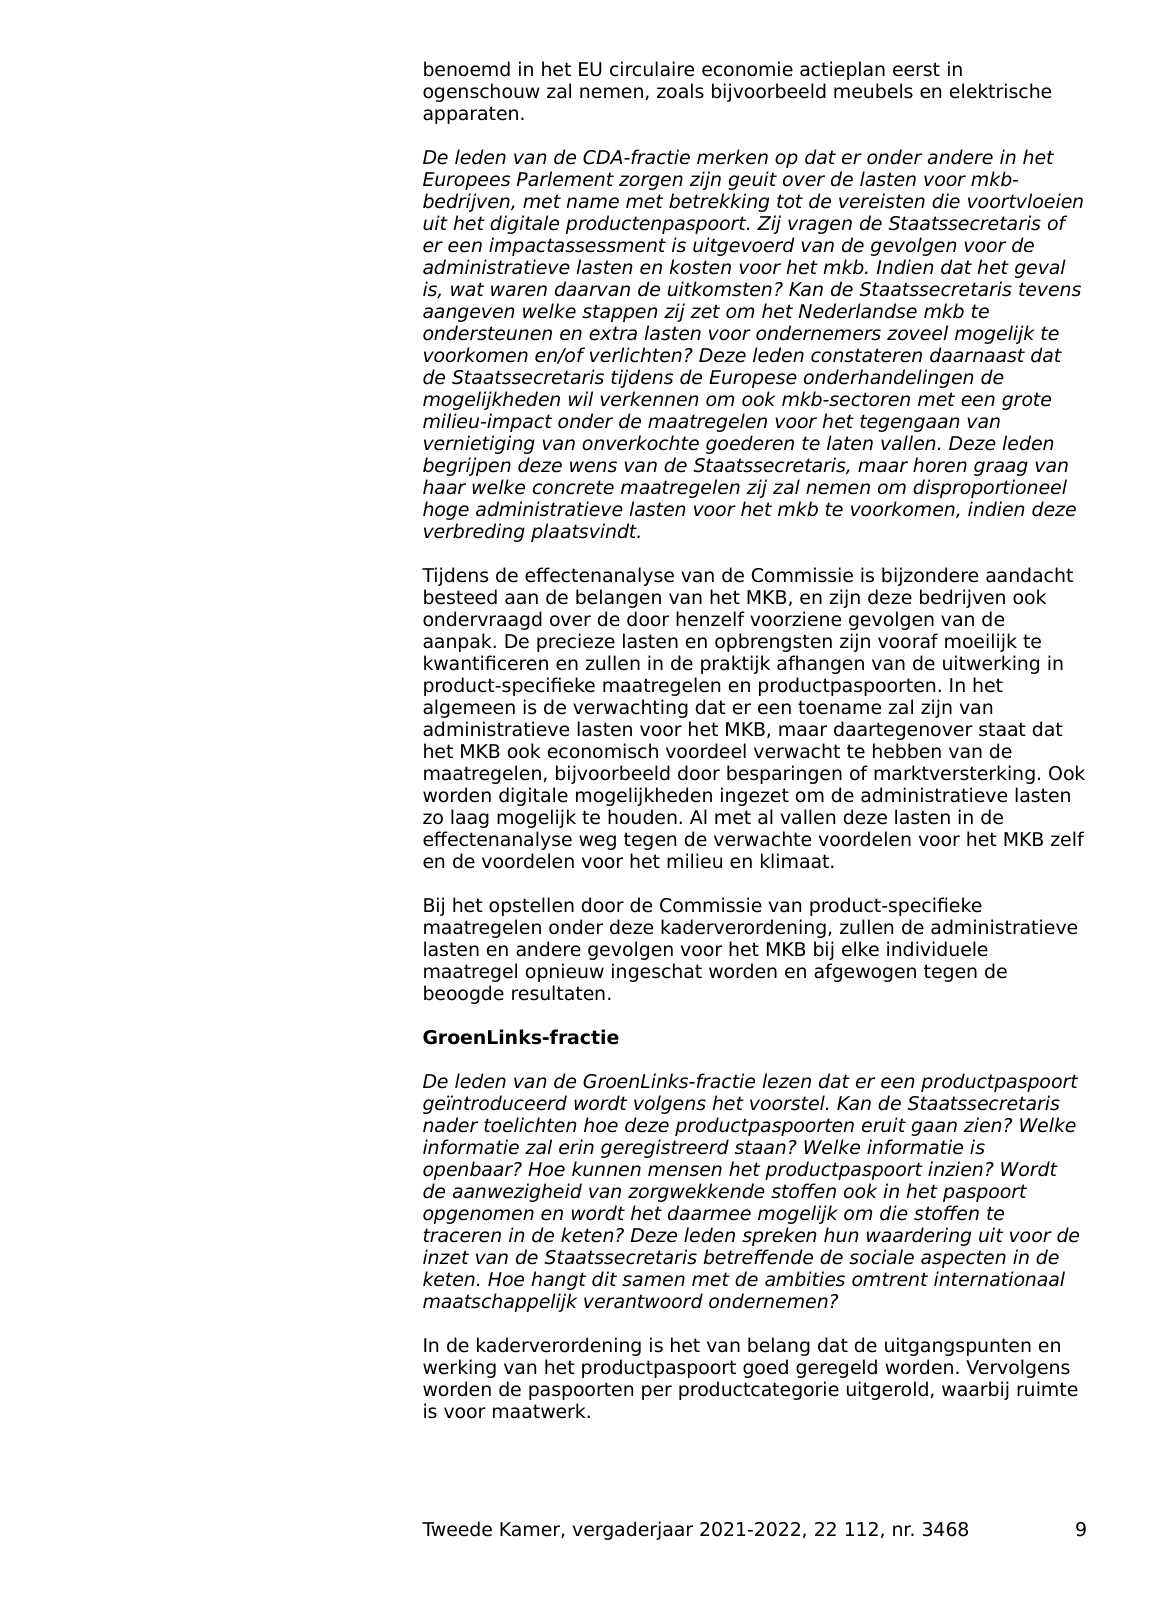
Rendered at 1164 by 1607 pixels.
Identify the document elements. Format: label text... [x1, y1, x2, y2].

text Tijdens de effectenanalyse van de Commissie is bijzondere aandacht besteed aan de belangen van het MKB, en zijn deze bedrijven ook ondervraagd over de door henzelf voorziene gevolgen van de aanpak. De precieze lasten en opbrengsten zijn vooraf moeilijk te kwantificeren en zullen in de praktijk afhangen van de uitwerking in product-specifieke maatregelen en productpaspoorten. In het algemeen is de verwachting dat er een toename zal zijn van administratieve lasten voor het MKB, maar daartegenover staat dat het MKB ook economisch voordeel verwacht te hebben van de maatregelen, bijvoorbeeld door besparingen of marktversterking. Ook worden digitale mogelijkheden ingezet om de administratieve lasten zo laag mogelijk te houden. Al met al vallen deze lasten in de effectenanalyse weg tegen de verwachte voordelen voor het MKB zelf en de voordelen voor het milieu en klimaat. [422, 565, 1087, 873]
text Bij het opstellen door de Commissie van product-specifieke maatregelen onder deze kaderverordening, zullen de administratieve lasten en andere gevolgen voor het MKB bij elke individuele maatregel opnieuw ingeschat worden en afgewogen tegen de beoogde resultaten. [422, 895, 1087, 1005]
text benoemd in het EU circulaire economie actieplan eerst in ogenschouw zal nemen, zoals bijvoorbeeld meubels en elektrische apparaten. [422, 59, 1087, 125]
text De leden van de GroenLinks-fractie lezen dat er een productpaspoort geïntroduceerd wordt volgens het voorstel. Kan de Staatssecretaris nader toelichten hoe deze productpaspoorten eruit gaan zien? Welke informatie zal erin geregistreerd staan? Welke informatie is openbaar? Hoe kunnen mensen het productpaspoort inzien? Wordt de aanwezigheid van zorgwekkende stoffen ook in het paspoort opgenomen en wordt het daarmee mogelijk om die stoffen te traceren in de keten? Deze leden spreken hun waardering uit voor de inzet van de Staatssecretaris betreffende de sociale aspecten in de keten. Hoe hangt dit samen met de ambities omtrent internationaal maatschappelijk verantwoord ondernemen? [422, 1071, 1087, 1313]
text De leden van de CDA-fractie merken op dat er onder andere in het Europees Parlement zorgen zijn geuit over de lasten voor mkb-bedrijven, met name met betrekking tot de vereisten die voortvloeien uit het digitale productenpaspoort. Zij vragen de Staatssecretaris of er een impactassessment is uitgevoerd van de gevolgen voor de administratieve lasten en kosten voor het mkb. Indien dat het geval is, wat waren daarvan de uitkomsten? Kan de Staatssecretaris tevens aangeven welke stappen zij zet om het Nederlandse mkb te ondersteunen en extra lasten voor ondernemers zoveel mogelijk te voorkomen en/of verlichten? Deze leden constateren daarnaast dat de Staatssecretaris tijdens de Europese onderhandelingen de mogelijkheden wil verkennen om ook mkb-sectoren met een grote milieu-impact onder de maatregelen voor het tegengaan van vernietiging van onverkochte goederen te laten vallen. Deze leden begrijpen deze wens van de Staatssecretaris, maar horen graag van haar welke concrete maatregelen zij zal nemen om disproportioneel hoge administratieve lasten voor het mkb te voorkomen, indien deze verbreding plaatsvindt. [422, 147, 1087, 543]
text In de kaderverordening is het van belang dat de uitgangspunten en werking van het productpaspoort goed geregeld worden. Vervolgens worden de paspoorten per productcategorie uitgerold, waarbij ruimte is voor maatwerk. [422, 1335, 1087, 1423]
subtitle GroenLinks-fractie [422, 1027, 1087, 1049]
